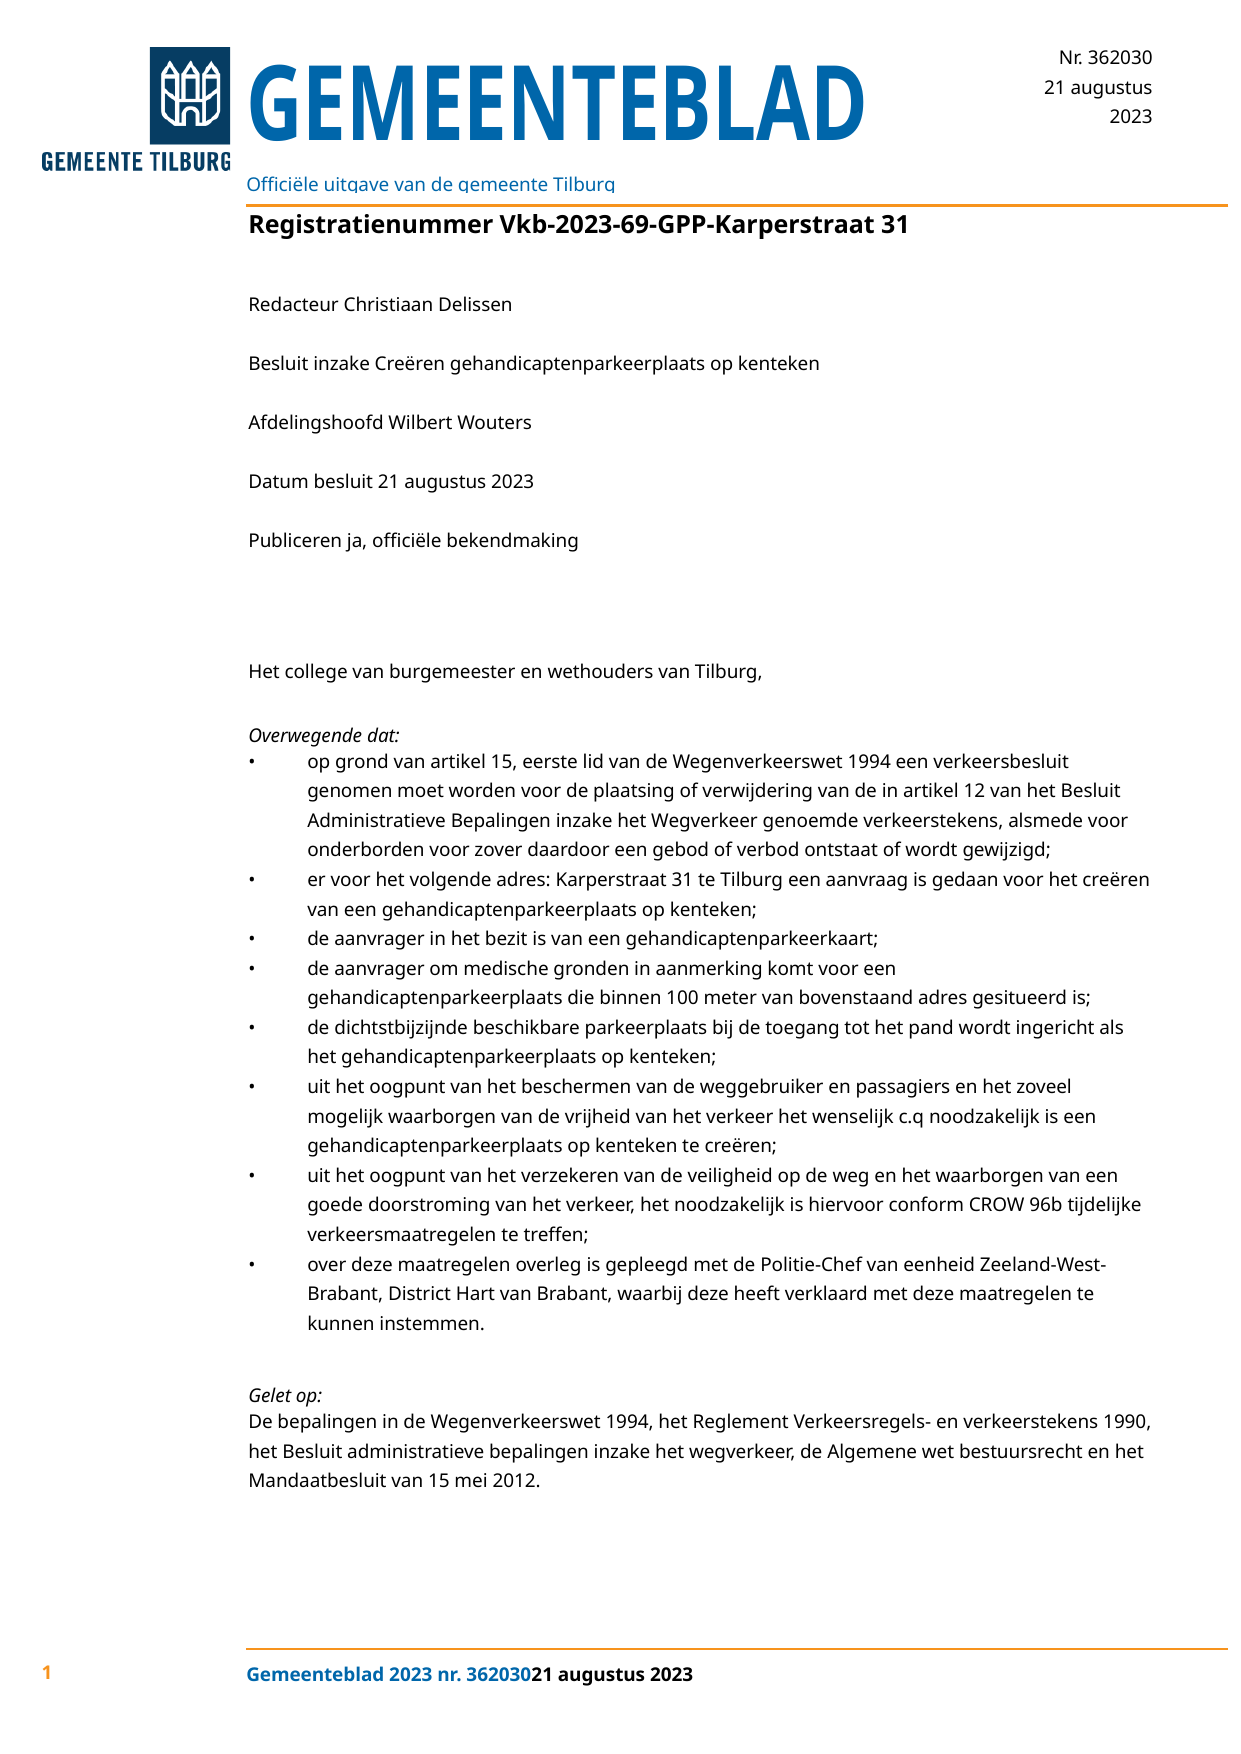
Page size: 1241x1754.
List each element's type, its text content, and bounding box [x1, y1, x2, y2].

list de dichtstbijzijnde beschikbare parkeerplaats bij de toegang tot het pand wordt ingericht als het gehandicaptenparkeerplaats op kenteken; [248, 1014, 1152, 1069]
list uit het oogpunt van het beschermen van de weggebruiker en passagiers en het zoveel mogelijk waarborgen van de vrijheid van het verkeer het wenselijk c.q noodzakelijk is een gehandicaptenparkeerplaats op kenteken te creëren; [248, 1073, 1152, 1158]
text Registratienummer Vkb-2023-69-GPP-Karperstraat 31 [248, 207, 1152, 241]
text Datum besluit 21 augustus 2023 [248, 468, 1152, 494]
list de aanvrager om medische gronden in aanmerking komt voor een gehandicaptenparkeerplaats die binnen 100 meter van bovenstaand adres gesitueerd is; [248, 955, 1152, 1010]
list over deze maatregelen overleg is gepleegd met de Politie-Chef van eenheid Zeeland-West-Brabant, District Hart van Brabant, waarbij deze heeft verklaard met deze maatregelen te kunnen instemmen. [248, 1251, 1152, 1336]
text Publiceren ja, officiële bekendmaking [248, 528, 1152, 553]
picture [41, 47, 231, 172]
list uit het oogpunt van het verzekeren van de veiligheid op de weg en het waarborgen van een goede doorstroming van het verkeer, het noodzakelijk is hiervoor conform CROW 96b tijdelijke verkeersmaatregelen te treffen; [248, 1162, 1152, 1247]
text Gelet op: [248, 1383, 1152, 1408]
list de aanvrager in het bezit is van een gehandicaptenparkeerkaart; [248, 925, 1152, 951]
text Besluit inzake Creëren gehandicaptenparkeerplaats op kenteken [248, 350, 1152, 376]
text Overwegende dat: [248, 722, 1152, 748]
list op grond van artikel 15, eerste lid van de Wegenverkeerswet 1994 een verkeersbesluit genomen moet worden voor de plaatsing of verwijdering van de in artikel 12 van het Besluit Administratieve Bepalingen inzake het Wegverkeer genoemde verkeerstekens, alsmede voor onderborden voor zover daardoor een gebod of verbod ontstaat of wordt gewijzigd; [248, 748, 1152, 862]
text Redacteur Christiaan Delissen [248, 291, 1152, 317]
text De bepalingen in de Wegenverkeerswet 1994, het Reglement Verkeersregels- en verkeerstekens 1990, het Besluit administratieve bepalingen inzake het wegverkeer, de Algemene wet bestuursrecht en het Mandaatbesluit van 15 mei 2012. [248, 1408, 1152, 1493]
list er voor het volgende adres: Karperstraat 31 te Tilburg een aanvraag is gedaan voor het creëren van een gehandicaptenparkeerplaats op kenteken; [248, 866, 1152, 921]
text Het college van burgemeester en wethouders van Tilburg, [248, 658, 1152, 684]
text Afdelingshoofd Wilbert Wouters [248, 409, 1152, 435]
